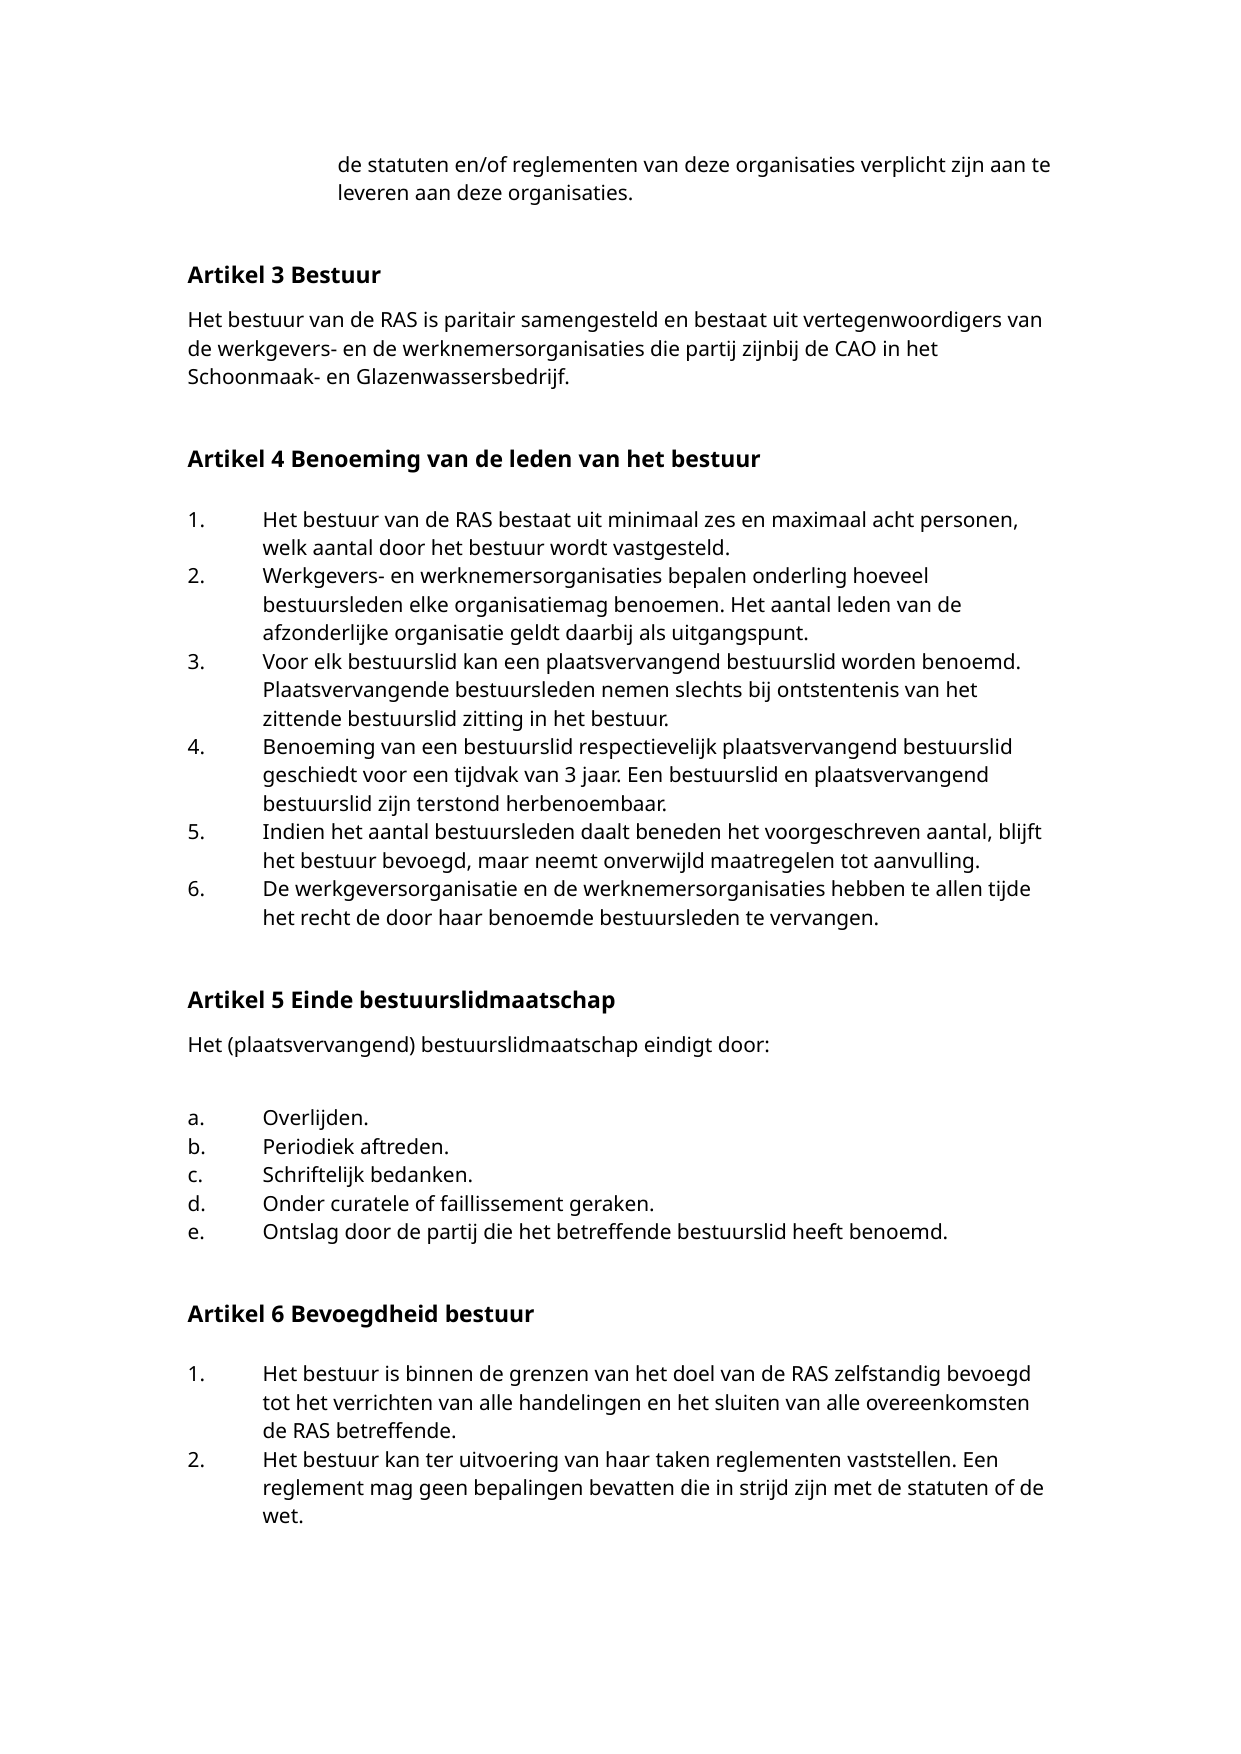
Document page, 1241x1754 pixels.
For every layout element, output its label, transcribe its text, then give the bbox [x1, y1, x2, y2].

list Benoeming van een bestuurslid respectievelijk plaatsvervangend bestuurslid geschiedt voor een tijdvak van 3 jaar. Een bestuurslid en plaatsvervangend bestuurslid zijn terstond herbenoembaar. [187, 732, 1053, 817]
list Het bestuur kan ter uitvoering van haar taken reglementen vaststellen. Een reglement mag geen bepalingen bevatten die in strijd zijn met de statuten of de wet. [187, 1445, 1053, 1530]
list Periodiek aftreden. [187, 1132, 1053, 1160]
list de statuten en/of reglementen van deze organisaties verplicht zijn aan te leveren aan deze organisaties. [262, 150, 1053, 207]
list Het bestuur is binnen de grenzen van het doel van de RAS zelfstandig bevoegd tot het verrichten van alle handelingen en het sluiten van alle overeenkomsten de RAS betreffende. [187, 1359, 1053, 1445]
list Overlijden. [187, 1103, 1053, 1132]
list Werkgevers- en werknemersorganisaties bepalen onderling hoeveel bestuursleden elke organisatiemag benoemen. Het aantal leden van de afzonderlijke organisatie geldt daarbij als uitgangspunt. [187, 562, 1053, 647]
text Het bestuur van de RAS is paritair samengesteld en bestaat uit vertegenwoordigers van de werkgevers- en de werknemersorganisaties die partij zijnbij de CAO in het Schoonmaak- en Glazenwassersbedrijf. [187, 306, 1053, 391]
subtitle Artikel 3 Bestuur [187, 259, 1053, 291]
list Schriftelijk bedanken. [187, 1160, 1053, 1189]
list Onder curatele of faillissement geraken. [187, 1189, 1053, 1217]
subtitle Artikel 4 Benoeming van de leden van het bestuur [187, 443, 1053, 475]
subtitle Artikel 6 Bevoegdheid bestuur [187, 1298, 1053, 1329]
list De werkgeversorganisatie en de werknemersorganisaties hebben te allen tijde het recht de door haar benoemde bestuursleden te vervangen. [187, 874, 1053, 931]
list Voor elk bestuurslid kan een plaatsvervangend bestuurslid worden benoemd. Plaatsvervangende bestuursleden nemen slechts bij ontstentenis van het zittende bestuurslid zitting in het bestuur. [187, 647, 1053, 732]
subtitle Artikel 5 Einde bestuurslidmaatschap [187, 984, 1053, 1015]
list Het bestuur van de RAS bestaat uit minimaal zes en maximaal acht personen, welk aantal door het bestuur wordt vastgesteld. [187, 505, 1053, 562]
list Ontslag door de partij die het betreffende bestuurslid heeft benoemd. [187, 1217, 1053, 1246]
text Het (plaatsvervangend) bestuurslidmaatschap eindigt door: [187, 1030, 1053, 1058]
list Indien het aantal bestuursleden daalt beneden het voorgeschreven aantal, blijft het bestuur bevoegd, maar neemt onverwijld maatregelen tot aanvulling. [187, 817, 1053, 874]
